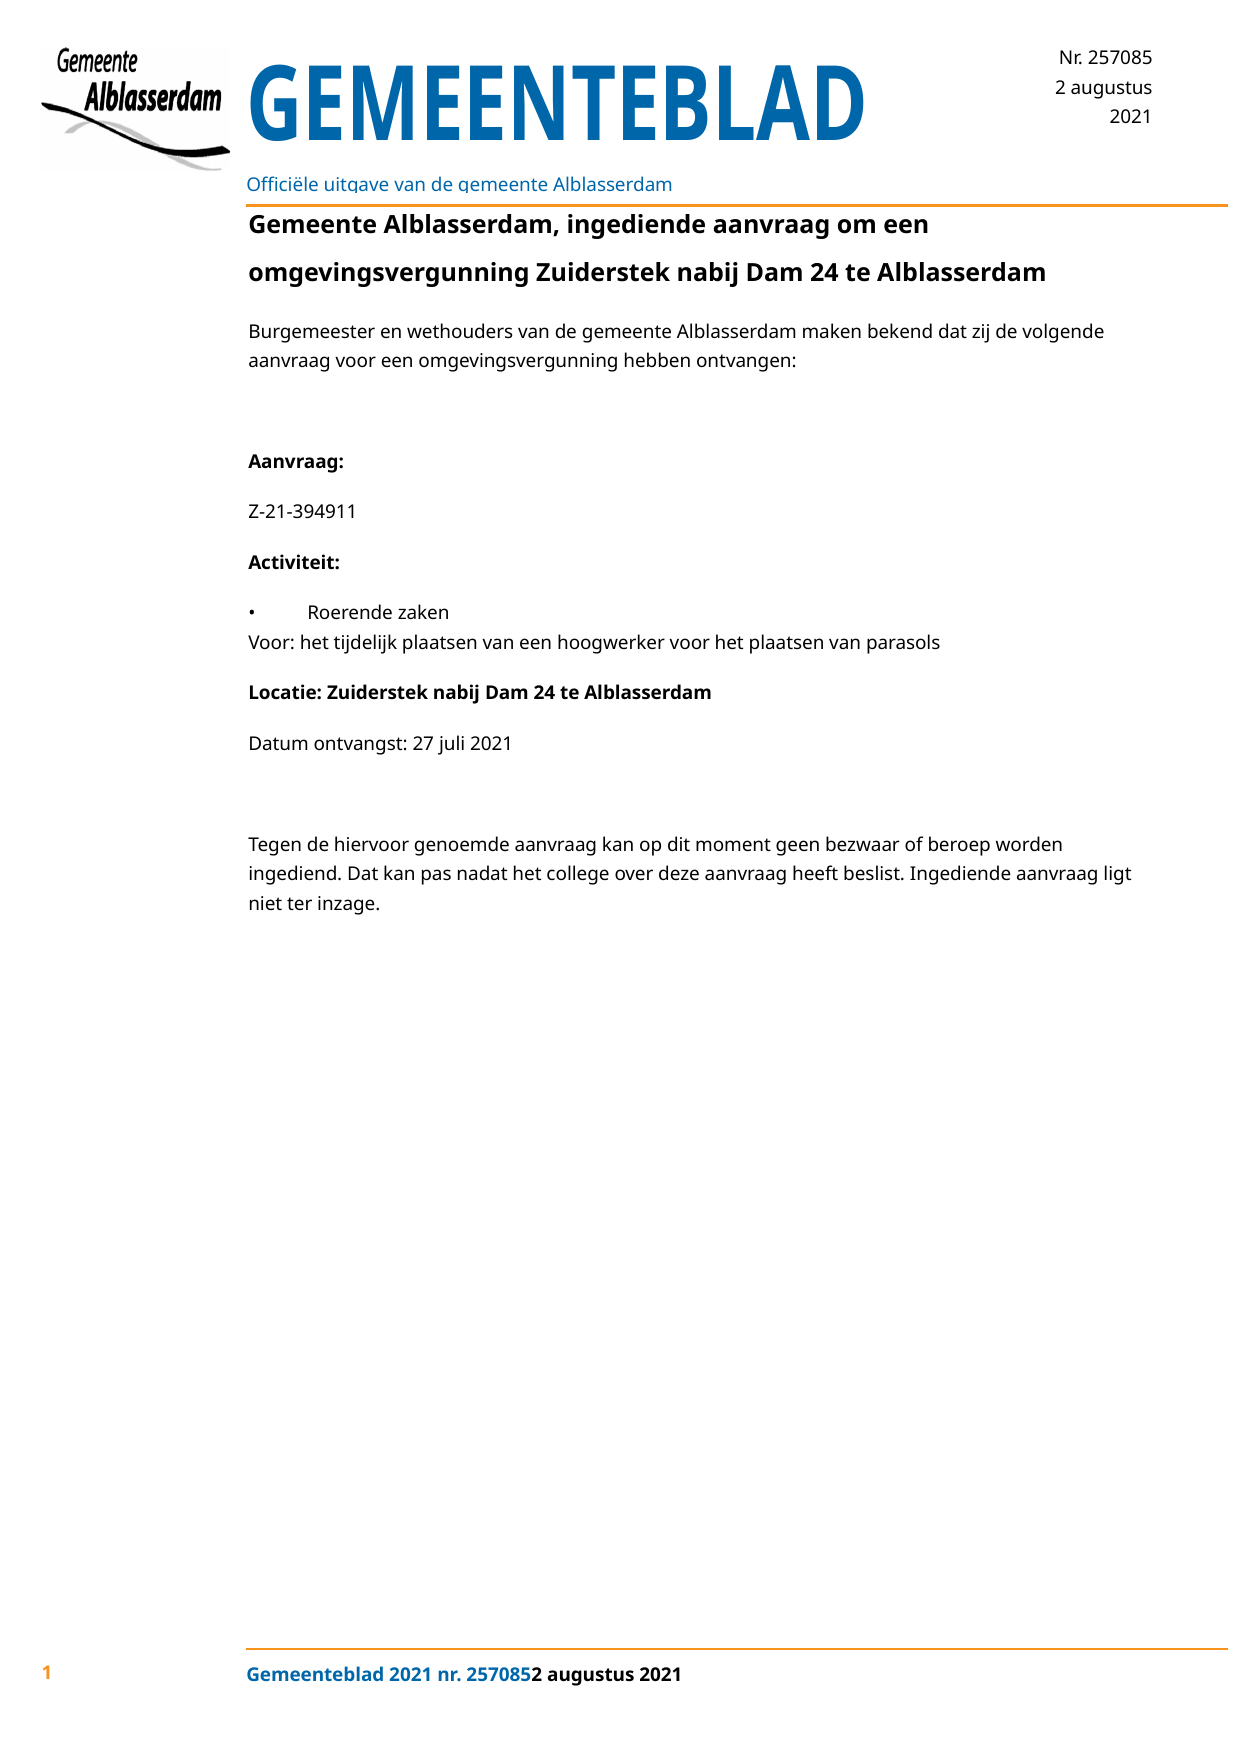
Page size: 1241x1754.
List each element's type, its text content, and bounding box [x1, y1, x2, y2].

text Datum ontvangst: 27 juli 2021 [248, 730, 1152, 756]
text Locatie: Zuiderstek nabij Dam 24 te Alblasserdam [248, 679, 1152, 705]
text Burgemeester en wethouders van de gemeente Alblasserdam maken bekend dat zij de volgende aanvraag voor een omgevingsvergunning hebben ontvangen: [248, 318, 1152, 373]
text Aanvraag: [248, 448, 1152, 474]
text Gemeente Alblasserdam, ingediende aanvraag om een omgevingsvergunning Zuiderstek nabij Dam 24 te Alblasserdam [248, 207, 1152, 288]
text Z-21-394911 [248, 499, 1152, 524]
text Tegen de hiervoor genoemde aanvraag kan op dit moment geen bezwaar of beroep worden ingediend. Dat kan pas nadat het college over deze aanvraag heeft beslist. Ingediende aanvraag ligt niet ter inzage. [248, 831, 1152, 916]
list Roerende zaken [248, 599, 1152, 625]
text Activiteit: [248, 549, 1152, 575]
picture [41, 47, 231, 172]
text Voor: het tijdelijk plaatsen van een hoogwerker voor het plaatsen van parasols [248, 629, 1152, 655]
